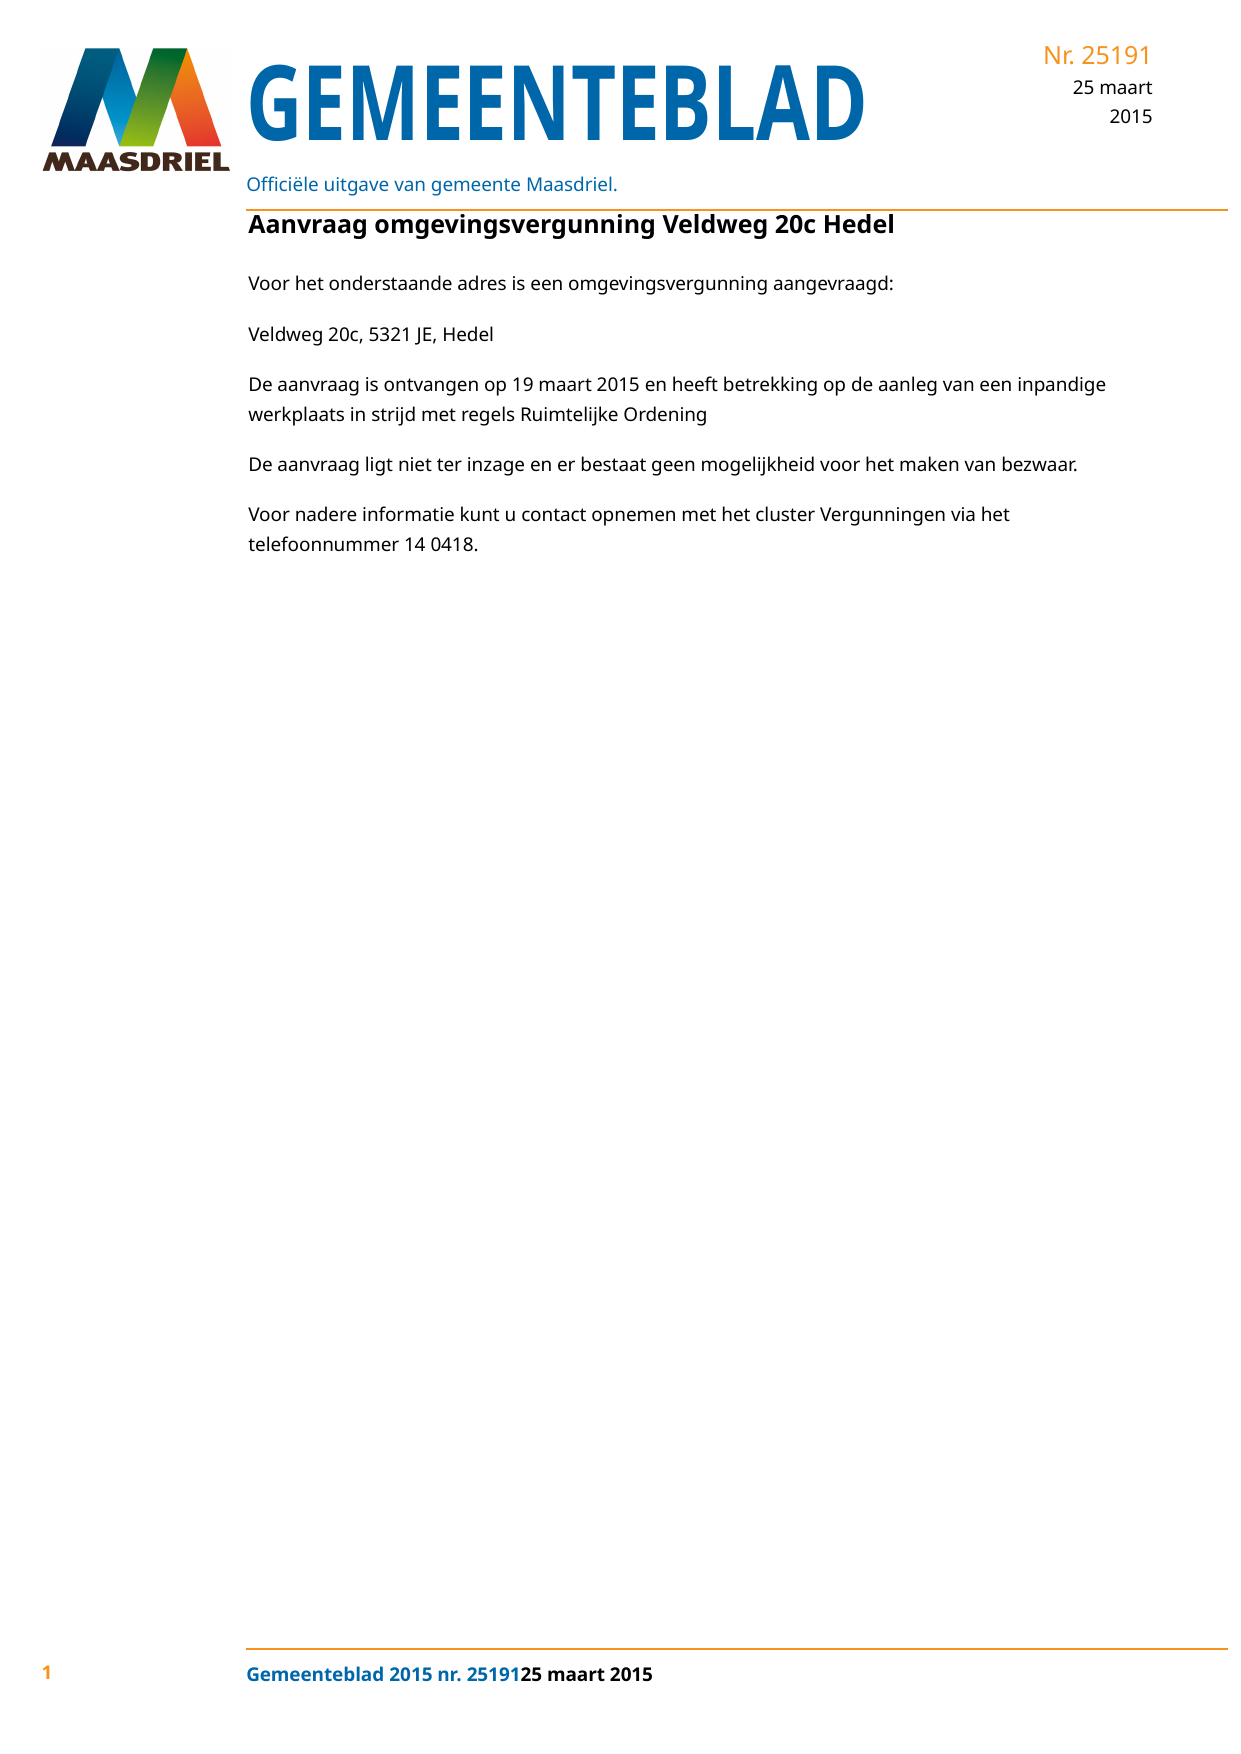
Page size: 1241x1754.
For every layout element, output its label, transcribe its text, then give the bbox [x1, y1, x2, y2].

text De aanvraag ligt niet ter inzage en er bestaat geen mogelijkheid voor het maken van bezwaar. [248, 451, 1152, 477]
picture [41, 47, 231, 172]
text Aanvraag omgevingsvergunning Veldweg 20c Hedel [248, 211, 1152, 241]
text Voor het onderstaande adres is een omgevingsvergunning aangevraagd: [248, 270, 1152, 296]
text Voor nadere informatie kunt u contact opnemen met het cluster Vergunningen via het telefoonnummer 14 0418. [248, 502, 1152, 557]
text De aanvraag is ontvangen op 19 maart 2015 en heeft betrekking op de aanleg van een inpandige werkplaats in strijd met regels Ruimtelijke Ordening [248, 371, 1152, 426]
text Veldweg 20c, 5321 JE, Hedel [248, 321, 1152, 346]
